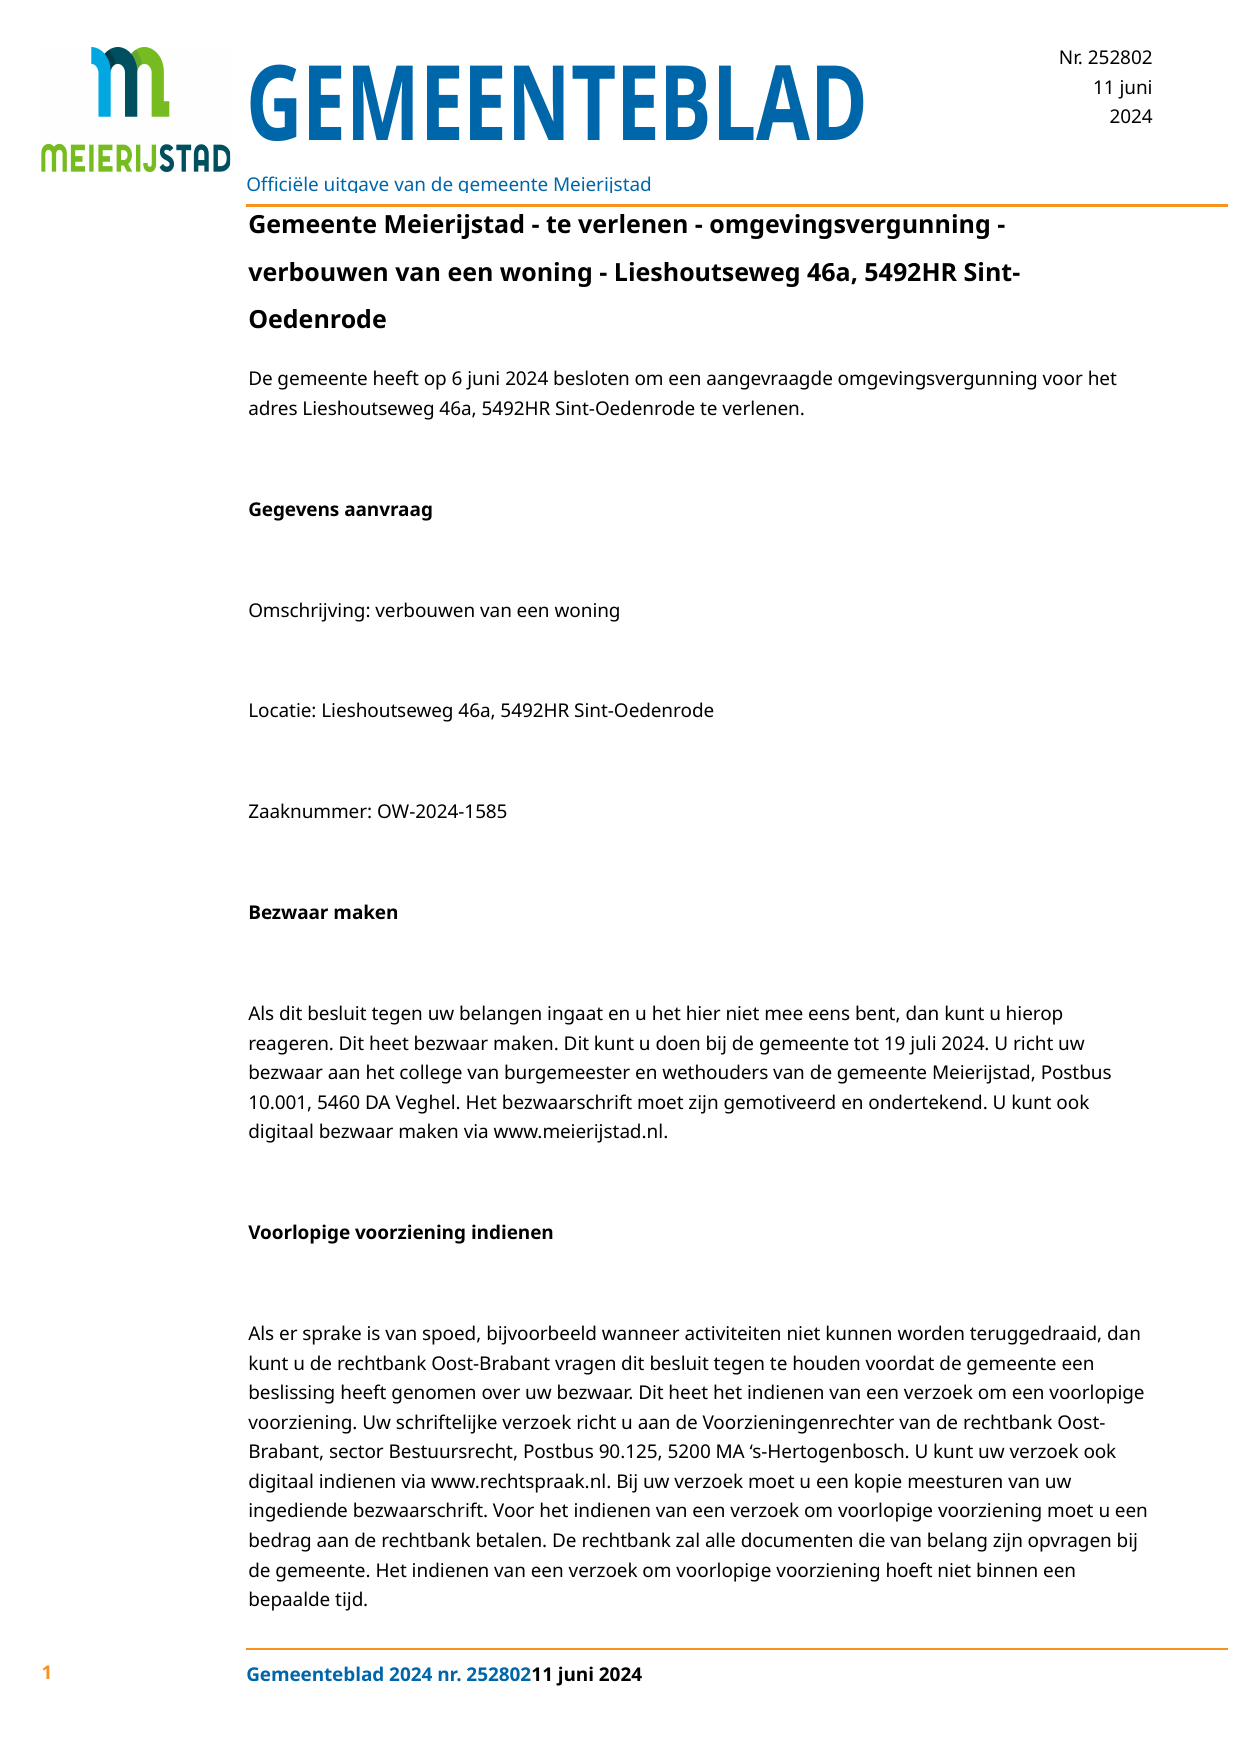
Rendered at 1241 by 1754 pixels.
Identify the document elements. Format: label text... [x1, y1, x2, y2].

text Gemeente Meierijstad - te verlenen - omgevingsvergunning - verbouwen van een woning - Lieshoutseweg 46a, 5492HR Sint-Oedenrode [248, 207, 1152, 336]
text Voorlopige voorziening indienen [248, 1219, 1152, 1245]
text Zaaknummer: OW-2024-1585 [248, 798, 1152, 824]
text De gemeente heeft op 6 juni 2024 besloten om een aangevraagde omgevingsvergunning voor het adres Lieshoutseweg 46a, 5492HR Sint-Oedenrode te verlenen. [248, 366, 1152, 421]
picture [41, 47, 231, 172]
text Locatie: Lieshoutseweg 46a, 5492HR Sint-Oedenrode [248, 698, 1152, 723]
text Bezwaar maken [248, 899, 1152, 925]
text Gegevens aanvraag [248, 496, 1152, 522]
text Als dit besluit tegen uw belangen ingaat en u het hier niet mee eens bent, dan kunt u hierop reageren. Dit heet bezwaar maken. Dit kunt u doen bij de gemeente tot 19 juli 2024. U richt uw bezwaar aan het college van burgemeester en wethouders van de gemeente Meierijstad, Postbus 10.001, 5460 DA Veghel. Het bezwaarschrift moet zijn gemotiveerd en ondertekend. U kunt ook digitaal bezwaar maken via www.meierijstad.nl. [248, 1000, 1152, 1144]
text Als er sprake is van spoed, bijvoorbeeld wanneer activiteiten niet kunnen worden teruggedraaid, dan kunt u de rechtbank Oost-Brabant vragen dit besluit tegen te houden voordat de gemeente een beslissing heeft genomen over uw bezwaar. Dit heet het indienen van een verzoek om een voorlopige voorziening. Uw schriftelijke verzoek richt u aan de Voorzieningenrechter van de rechtbank Oost-Brabant, sector Bestuursrecht, Postbus 90.125, 5200 MA ‘s-Hertogenbosch. U kunt uw verzoek ook digitaal indienen via www.rechtspraak.nl. Bij uw verzoek moet u een kopie meesturen van uw ingediende bezwaarschrift. Voor het indienen van een verzoek om voorlopige voorziening moet u een bedrag aan de rechtbank betalen. De rechtbank zal alle documenten die van belang zijn opvragen bij de gemeente. Het indienen van een verzoek om voorlopige voorziening hoeft niet binnen een bepaalde tijd. [248, 1320, 1152, 1612]
text Omschrijving: verbouwen van een woning [248, 597, 1152, 622]
